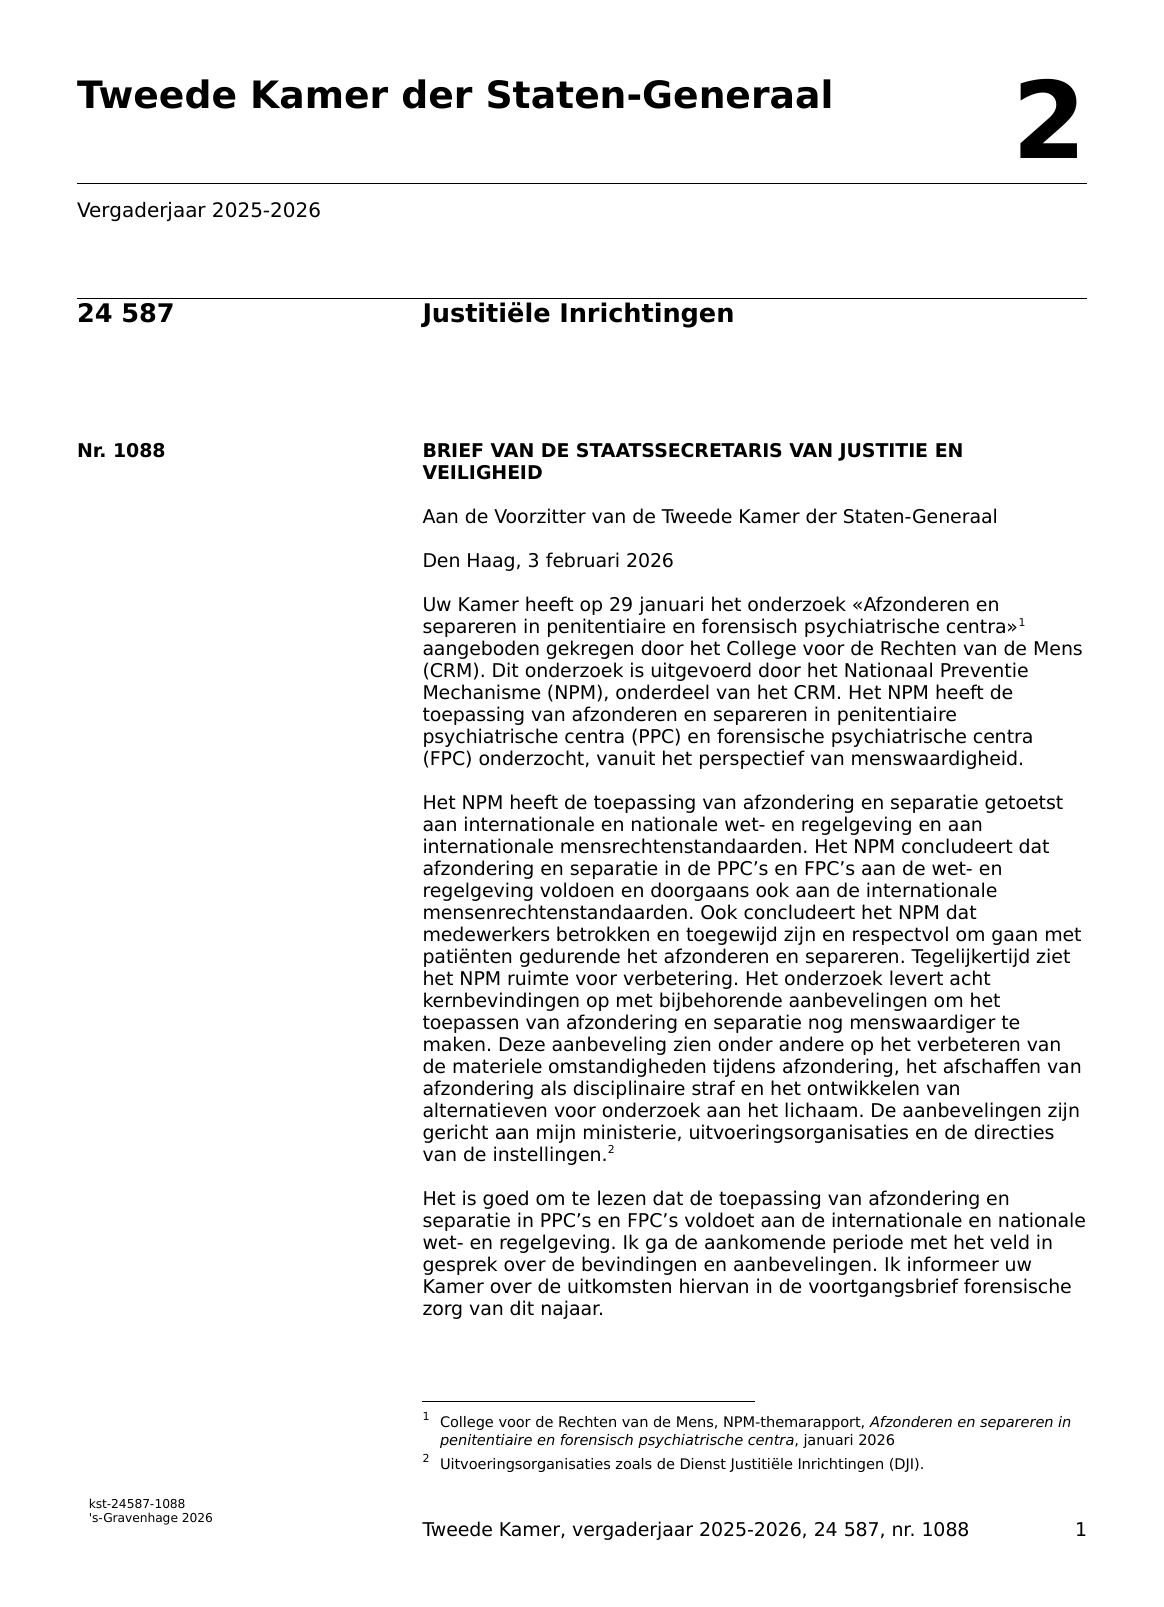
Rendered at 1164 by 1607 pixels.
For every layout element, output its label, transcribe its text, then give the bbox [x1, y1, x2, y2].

text Aan de Voorzitter van de Tweede Kamer der Staten-Generaal [422, 506, 1087, 528]
text Uw Kamer heeft op 29 januari het onderzoek «Afzonderen en separeren in penitentiaire en forensisch psychiatrische centra» aangeboden gekregen door het College voor de Rechten van de Mens (CRM). Dit onderzoek is uitgevoerd door het Nationaal Preventie Mechanisme (NPM), onderdeel van het CRM. Het NPM heeft de toepassing van afzonderen en separeren in penitentiaire psychiatrische centra (PPC) en forensische psychiatrische centra (FPC) onderzocht, vanuit het perspectief van menswaardigheid. [422, 594, 1087, 770]
text Het is goed om te lezen dat de toepassing van afzondering en separatie in PPC’s en FPC’s voldoet aan de internationale en nationale wet- en regelgeving. Ik ga de aankomende periode met het veld in gesprek over de bevindingen en aanbevelingen. Ik informeer uw Kamer over de uitkomsten hiervan in de voortgangsbrief forensische zorg van dit najaar. [422, 1188, 1087, 1320]
text kst-24587-1088 [88, 1497, 323, 1511]
text 's-Gravenhage 2026 [88, 1511, 323, 1525]
table_cell Vergaderjaar 2025-2026 [77, 184, 1087, 298]
text College voor de Rechten van de Mens, NPM-themarapport, Afzonderen en separeren in penitentiaire en forensisch psychiatrische centra, januari 2026 [422, 1410, 1087, 1449]
text Den Haag, 3 februari 2026 [422, 550, 1087, 572]
table_header Tweede Kamer der Staten-Generaal [77, 59, 886, 183]
table_header 2 [886, 59, 1087, 183]
text Het NPM heeft de toepassing van afzondering en separatie getoetst aan internationale en nationale wet- en regelgeving en aan internationale mensrechtenstandaarden. Het NPM concludeert dat afzondering en separatie in de PPC’s en FPC’s aan de wet- en regelgeving voldoen en doorgaans ook aan de internationale mensenrechtenstandaarden. Ook concludeert het NPM dat medewerkers betrokken en toegewijd zijn en respectvol om gaan met patiënten gedurende het afzonderen en separeren. Tegelijkertijd ziet het NPM ruimte voor verbetering. Het onderzoek levert acht kernbevindingen op met bijbehorende aanbevelingen om het toepassen van afzondering en separatie nog menswaardiger te maken. Deze aanbeveling zien onder andere op het verbeteren van de materiele omstandigheden tijdens afzondering, het afschaffen van afzondering als disciplinaire straf en het ontwikkelen van alternatieven voor onderzoek aan het lichaam. De aanbevelingen zijn gericht aan mijn ministerie, uitvoeringsorganisaties en de directies van de instellingen. [422, 792, 1087, 1166]
text Uitvoeringsorganisaties zoals de Dienst Justitiële Inrichtingen (DJI). [422, 1452, 1087, 1474]
subtitle Nr. 1088 BRIEF VAN DE STAATSSECRETARIS VAN JUSTITIE EN VEILIGHEID [77, 440, 1087, 484]
subtitle 24 587 Justitiële Inrichtingen [77, 299, 1087, 329]
